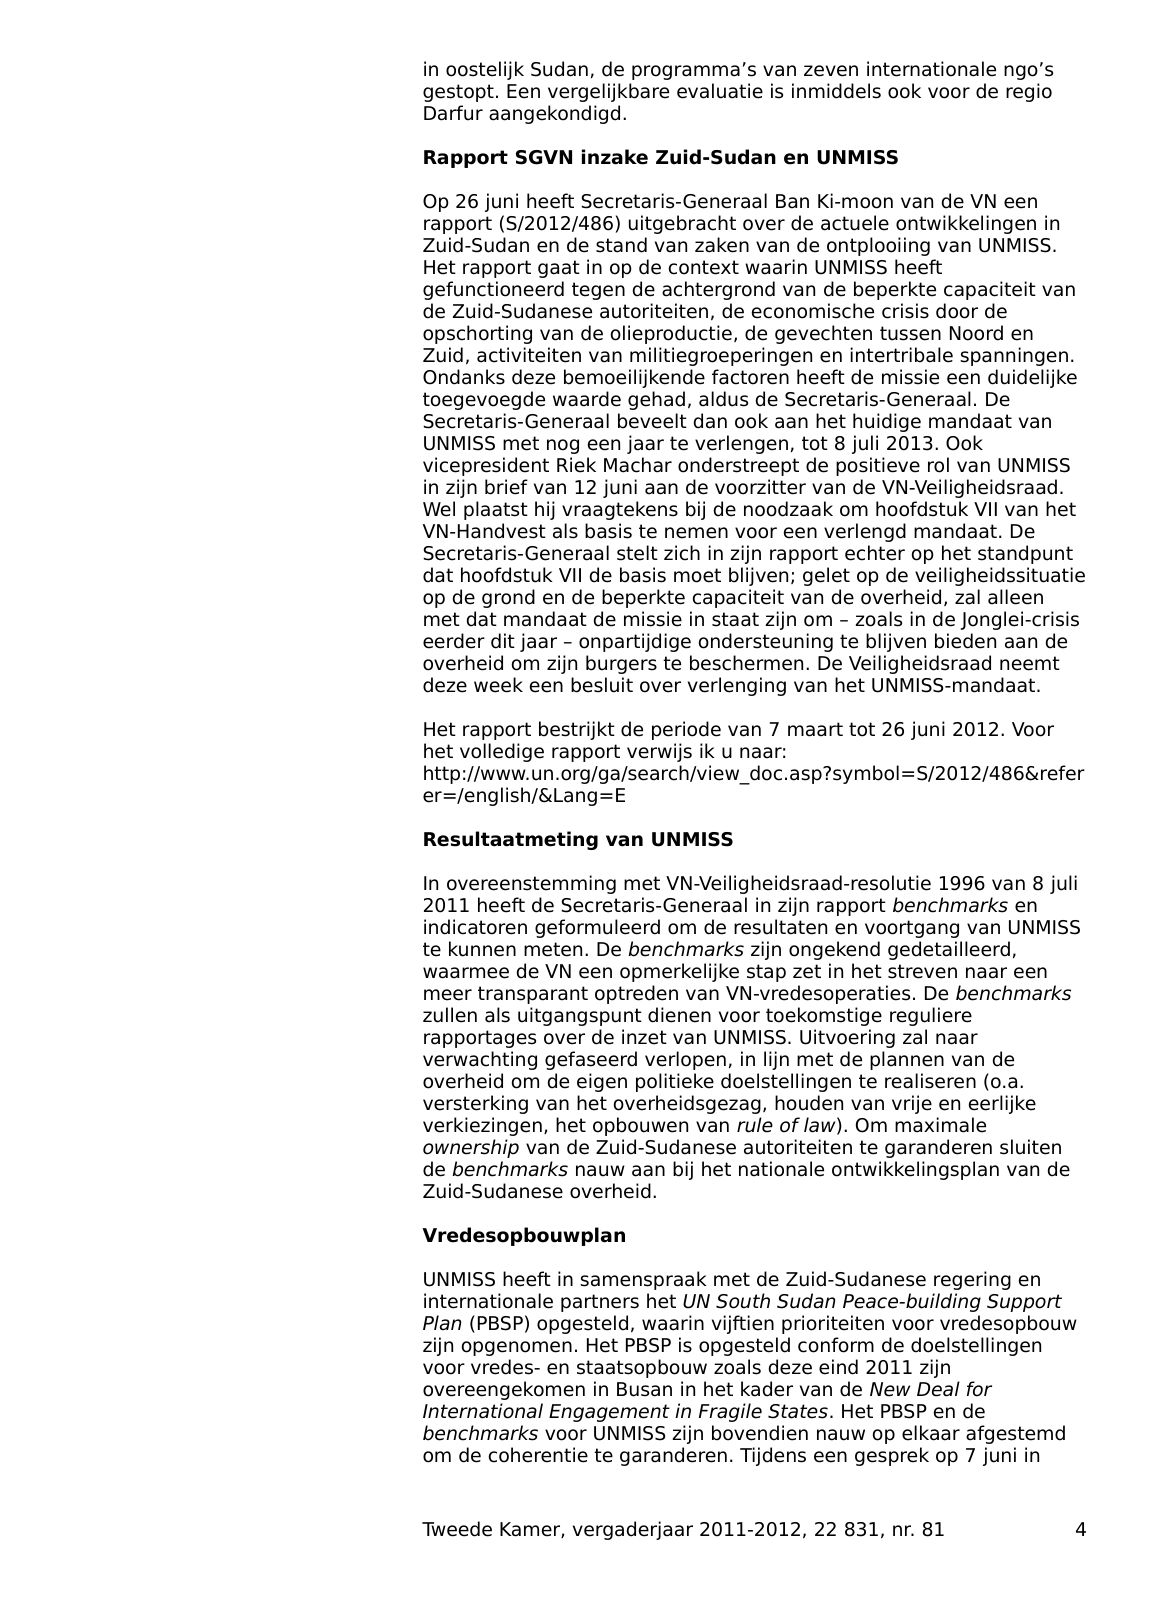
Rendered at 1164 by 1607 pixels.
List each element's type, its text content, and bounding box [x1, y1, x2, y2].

text Op 26 juni heeft Secretaris-Generaal Ban Ki-moon van de VN een rapport (S/2012/486) uitgebracht over de actuele ontwikkelingen in Zuid-Sudan en de stand van zaken van de ontplooiing van UNMISS. Het rapport gaat in op de context waarin UNMISS heeft gefunctioneerd tegen de achtergrond van de beperkte capaciteit van de Zuid-Sudanese autoriteiten, de economische crisis door de opschorting van de olieproductie, de gevechten tussen Noord en Zuid, activiteiten van militiegroeperingen en intertribale spanningen. Ondanks deze bemoeilijkende factoren heeft de missie een duidelijke toegevoegde waarde gehad, aldus de Secretaris-Generaal. De Secretaris-Generaal beveelt dan ook aan het huidige mandaat van UNMISS met nog een jaar te verlengen, tot 8 juli 2013. Ook vicepresident Riek Machar onderstreept de positieve rol van UNMISS in zijn brief van 12 juni aan de voorzitter van de VN-Veiligheidsraad. Wel plaatst hij vraagtekens bij de noodzaak om hoofdstuk VII van het VN-Handvest als basis te nemen voor een verlengd mandaat. De Secretaris-Generaal stelt zich in zijn rapport echter op het standpunt dat hoofdstuk VII de basis moet blijven; gelet op de veiligheidssituatie op de grond en de beperkte capaciteit van de overheid, zal alleen met dat mandaat de missie in staat zijn om – zoals in de Jonglei-crisis eerder dit jaar – onpartijdige ondersteuning te blijven bieden aan de overheid om zijn burgers te beschermen. De Veiligheidsraad neemt deze week een besluit over verlenging van het UNMISS-mandaat. [422, 191, 1087, 697]
subtitle Resultaatmeting van UNMISS [422, 829, 1087, 851]
subtitle Vredesopbouwplan [422, 1225, 1087, 1247]
text In overeenstemming met VN-Veiligheidsraad-resolutie 1996 van 8 juli 2011 heeft de Secretaris-Generaal in zijn rapport benchmarks en indicatoren geformuleerd om de resultaten en voortgang van UNMISS te kunnen meten. De benchmarks zijn ongekend gedetailleerd, waarmee de VN een opmerkelijke stap zet in het streven naar een meer transparant optreden van VN-vredesoperaties. De benchmarks zullen als uitgangspunt dienen voor toekomstige reguliere rapportages over de inzet van UNMISS. Uitvoering zal naar verwachting gefaseerd verlopen, in lijn met de plannen van de overheid om de eigen politieke doelstellingen te realiseren (o.a. versterking van het overheidsgezag, houden van vrije en eerlijke verkiezingen, het opbouwen van rule of law). Om maximale ownership van de Zuid-Sudanese autoriteiten te garanderen sluiten de benchmarks nauw aan bij het nationale ontwikkelingsplan van de Zuid-Sudanese overheid. [422, 873, 1087, 1203]
text in oostelijk Sudan, de programma’s van zeven internationale ngo’s gestopt. Een vergelijkbare evaluatie is inmiddels ook voor de regio Darfur aangekondigd. [422, 59, 1087, 125]
text UNMISS heeft in samenspraak met de Zuid-Sudanese regering en internationale partners het UN South Sudan Peace-building Support Plan (PBSP) opgesteld, waarin vijftien prioriteiten voor vredesopbouw zijn opgenomen. Het PBSP is opgesteld conform de doelstellingen voor vredes- en staatsopbouw zoals deze eind 2011 zijn overeengekomen in Busan in het kader van de New Deal for International Engagement in Fragile States. Het PBSP en de benchmarks voor UNMISS zijn bovendien nauw op elkaar afgestemd om de coherentie te garanderen. Tijdens een gesprek op 7 juni in [422, 1269, 1087, 1467]
text Het rapport bestrijkt de periode van 7 maart tot 26 juni 2012. Voor het volledige rapport verwijs ik u naar: http://www.un.org/ga/search/view_doc.asp?symbol=S/2012/486&referer=/english/&Lang=E [422, 719, 1087, 807]
subtitle Rapport SGVN inzake Zuid-Sudan en UNMISS [422, 147, 1087, 169]
